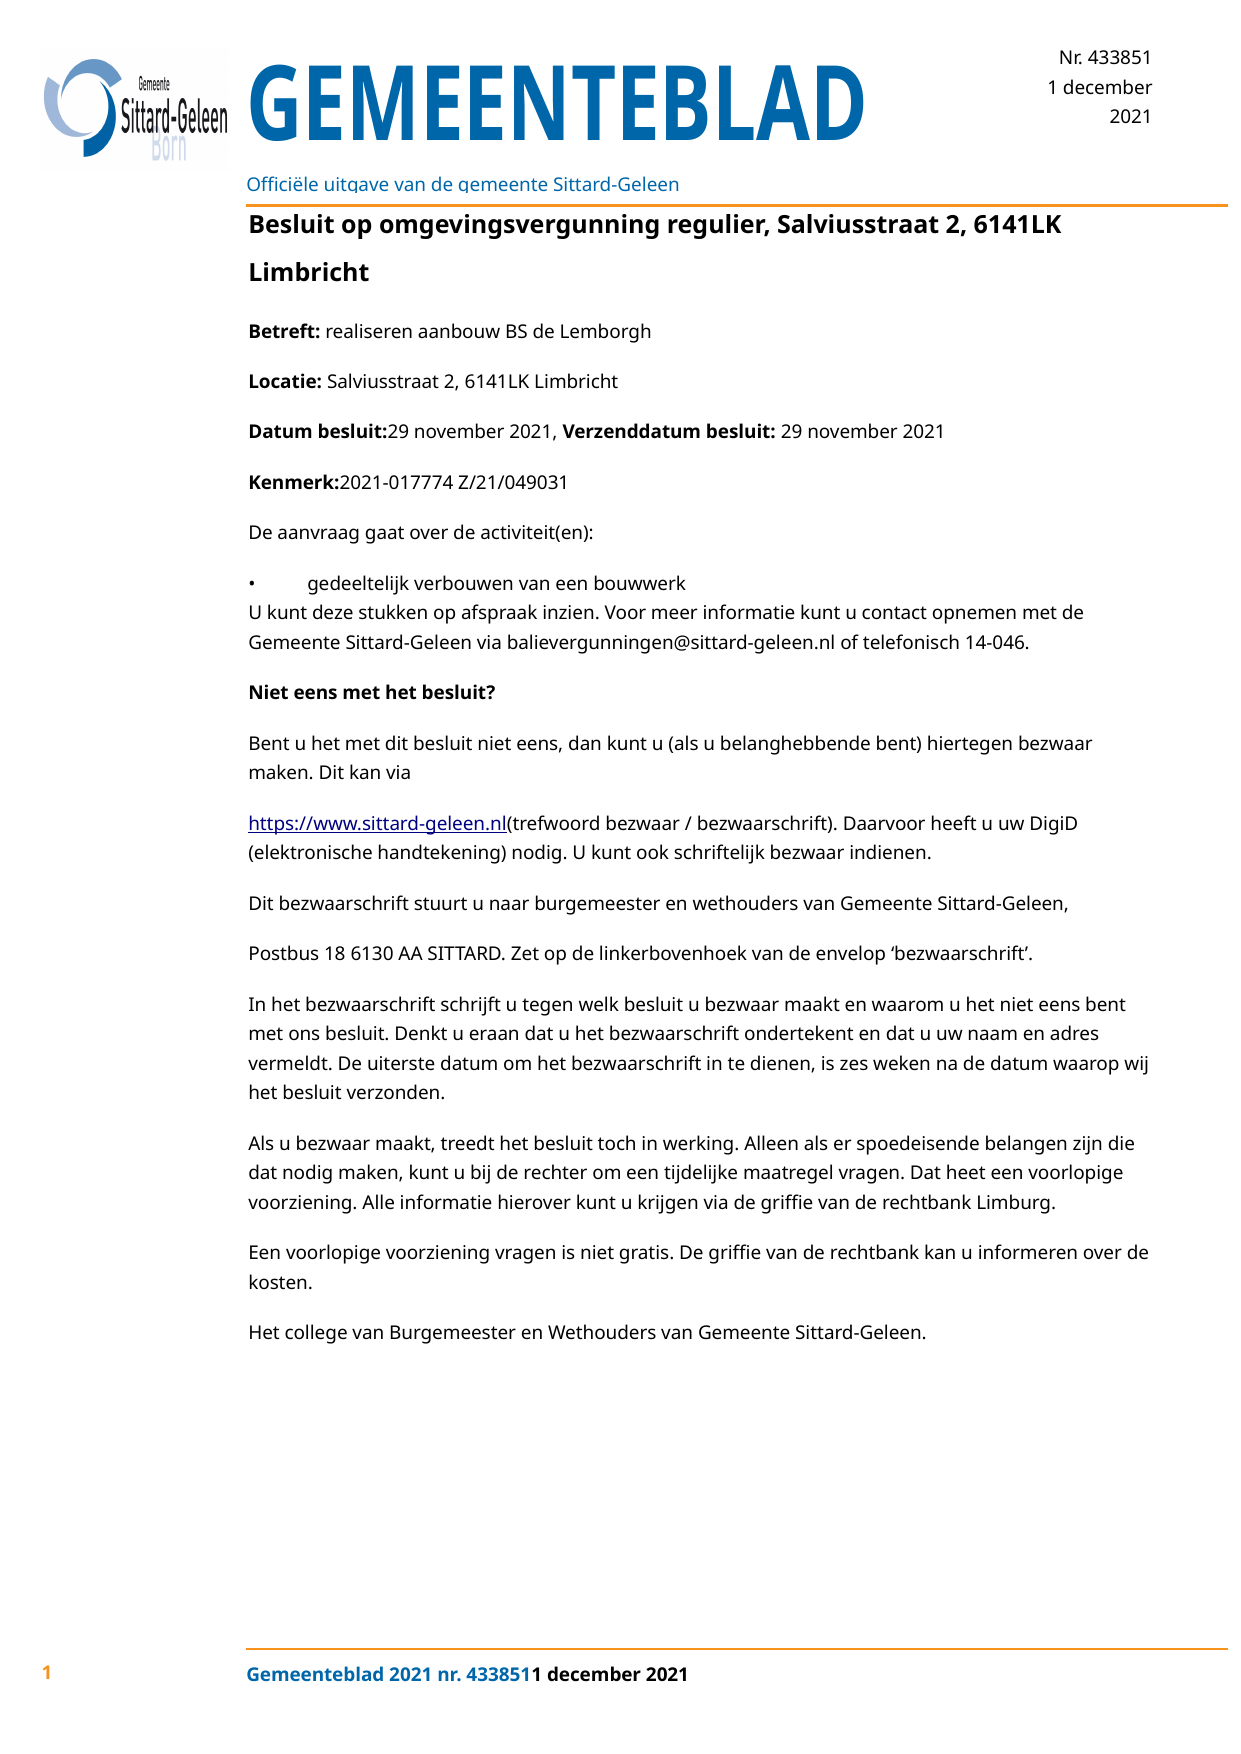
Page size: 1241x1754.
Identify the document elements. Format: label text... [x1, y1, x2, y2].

text Datum besluit:29 november 2021, Verzenddatum besluit: 29 november 2021 [248, 419, 1152, 444]
text U kunt deze stukken op afspraak inzien. Voor meer informatie kunt u contact opnemen met de Gemeente Sittard-Geleen via balievergunningen@sittard-geleen.nl of telefonisch 14-046. [248, 599, 1152, 655]
text https://www.sittard-geleen.nl(trefwoord bezwaar / bezwaarschrift). Daarvoor heeft u uw DigiD (elektronische handtekening) nodig. U kunt ook schriftelijk bezwaar indienen. [248, 810, 1152, 865]
text Het college van Burgemeester en Wethouders van Gemeente Sittard-Geleen. [248, 1319, 1152, 1345]
picture [41, 47, 231, 172]
text De aanvraag gaat over de activiteit(en): [248, 519, 1152, 545]
text Dit bezwaarschrift stuurt u naar burgemeester en wethouders van Gemeente Sittard-Geleen, [248, 890, 1152, 916]
text Niet eens met het besluit? [248, 679, 1152, 705]
text Locatie: Salviusstraat 2, 6141LK Limbricht [248, 368, 1152, 394]
text Besluit op omgevingsvergunning regulier, Salviusstraat 2, 6141LK Limbricht [248, 207, 1152, 288]
list gedeeltelijk verbouwen van een bouwwerk [248, 570, 1152, 596]
text Postbus 18 6130 AA SITTARD. Zet op de linkerbovenhoek van de envelop ‘bezwaarschrift’. [248, 940, 1152, 966]
text Betreft: realiseren aanbouw BS de Lemborgh [248, 318, 1152, 344]
text In het bezwaarschrift schrijft u tegen welk besluit u bezwaar maakt en waarom u het niet eens bent met ons besluit. Denkt u eraan dat u het bezwaarschrift ondertekent en dat u uw naam en adres vermeldt. De uiterste datum om het bezwaarschrift in te dienen, is zes weken na de datum waarop wij het besluit verzonden. [248, 991, 1152, 1105]
text Als u bezwaar maakt, treedt het besluit toch in werking. Alleen als er spoedeisende belangen zijn die dat nodig maken, kunt u bij de rechter om een tijdelijke maatregel vragen. Dat heet een voorlopige voorziening. Alle informatie hierover kunt u krijgen via de griffie van de rechtbank Limburg. [248, 1130, 1152, 1215]
text Kenmerk:2021-017774 Z/21/049031 [248, 469, 1152, 495]
text Bent u het met dit besluit niet eens, dan kunt u (als u belanghebbende bent) hiertegen bezwaar maken. Dit kan via [248, 730, 1152, 785]
text Een voorlopige voorziening vragen is niet gratis. De griffie van de rechtbank kan u informeren over de kosten. [248, 1239, 1152, 1295]
